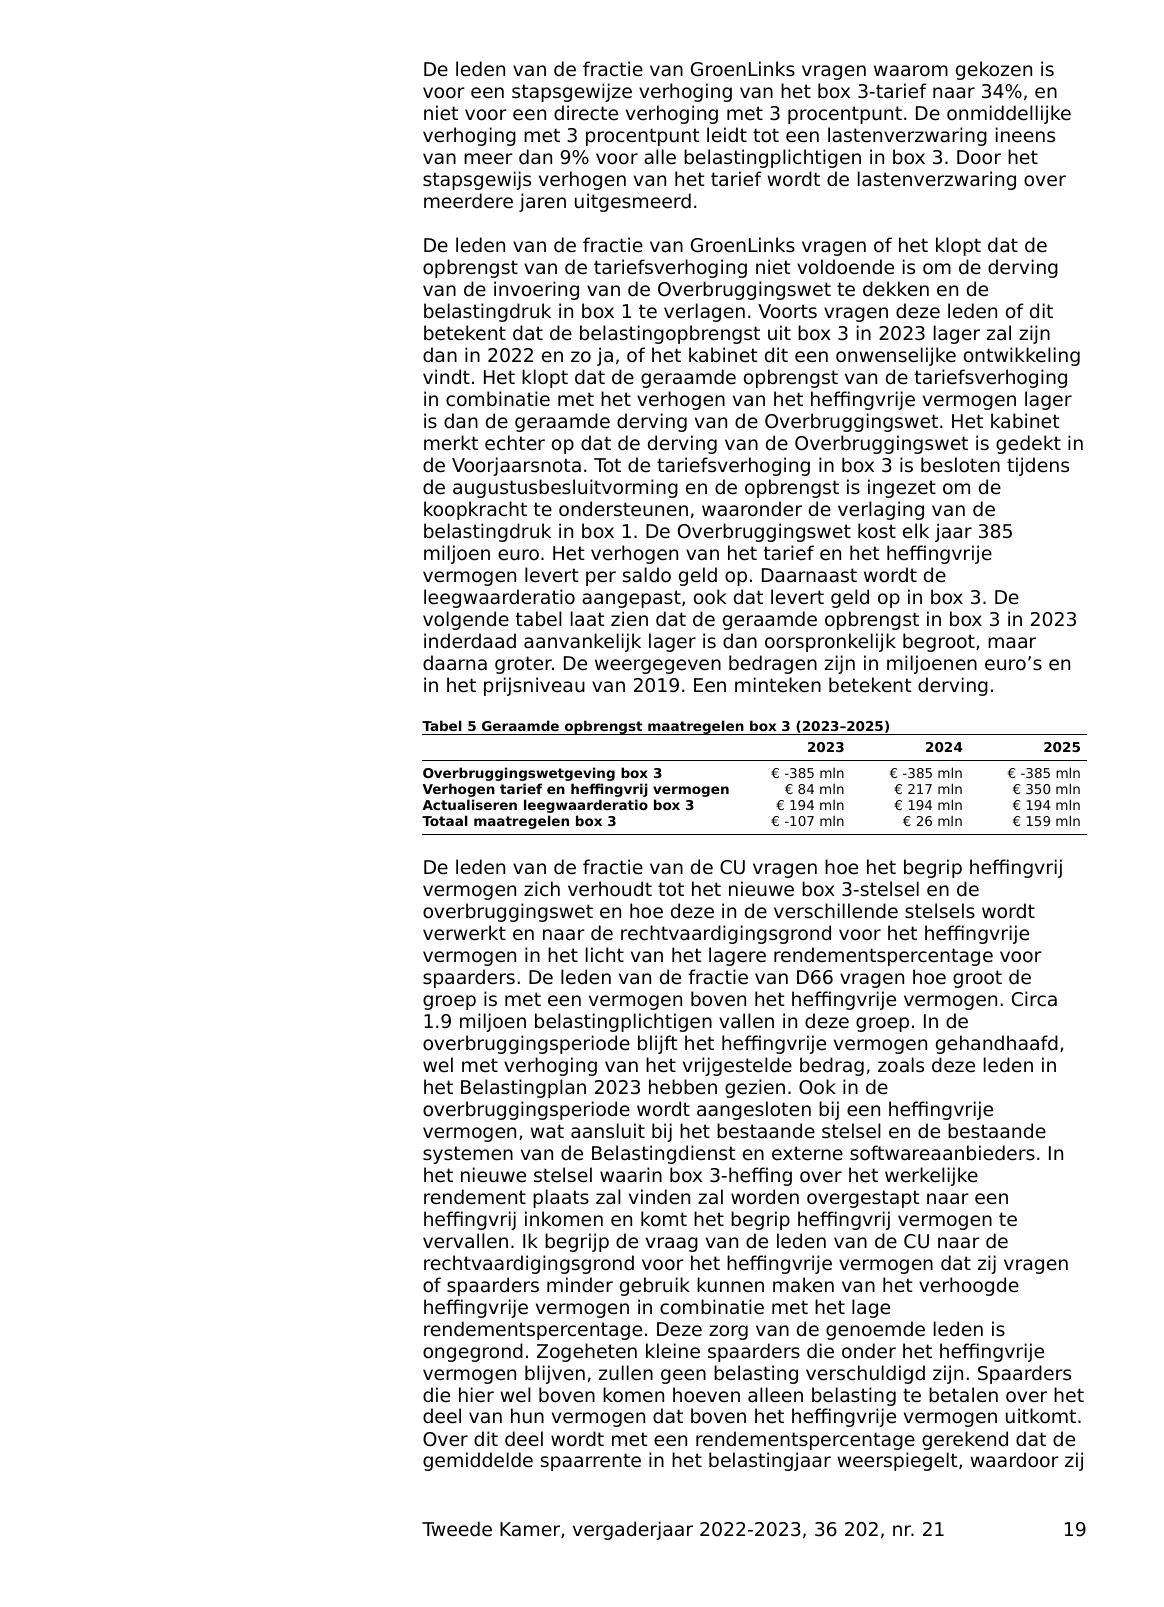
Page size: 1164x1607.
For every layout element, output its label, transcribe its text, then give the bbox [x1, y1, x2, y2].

table_cell € -107 mln [732, 813, 850, 834]
table_cell € 159 mln [969, 813, 1087, 834]
table_cell € 194 mln [969, 798, 1087, 813]
table_cell Overbruggingswetgeving box 3 [422, 761, 732, 782]
table_cell Totaal maatregelen box 3 [422, 813, 732, 834]
table_cell € 26 mln [850, 813, 968, 834]
table_cell € 194 mln [850, 798, 968, 813]
table_cell € 217 mln [850, 782, 968, 798]
table_cell [422, 735, 732, 760]
table_cell € 84 mln [732, 782, 850, 798]
table_cell Actualiseren leegwaarderatio box 3 [422, 798, 732, 813]
table_cell € 350 mln [969, 782, 1087, 798]
table_cell 2023 [732, 735, 850, 760]
text De leden van de fractie van de CU vragen hoe het begrip heffingvrij vermogen zich verhoudt tot het nieuwe box 3-stelsel en de overbruggingswet en hoe deze in de verschillende stelsels wordt verwerkt en naar de rechtvaardigingsgrond voor het heffingvrije vermogen in het licht van het lagere rendementspercentage voor spaarders. De leden van de fractie van D66 vragen hoe groot de groep is met een vermogen boven het heffingvrije vermogen. Circa 1.9 miljoen belastingplichtigen vallen in deze groep. In de overbruggingsperiode blijft het heffingvrije vermogen gehandhaafd, wel met verhoging van het vrijgestelde bedrag, zoals deze leden in het Belastingplan 2023 hebben gezien. Ook in de overbruggingsperiode wordt aangesloten bij een heffingvrije vermogen, wat aansluit bij het bestaande stelsel en de bestaande systemen van de Belastingdienst en externe softwareaanbieders. In het nieuwe stelsel waarin box 3-heffing over het werkelijke rendement plaats zal vinden zal worden overgestapt naar een heffingvrij inkomen en komt het begrip heffingvrij vermogen te vervallen. Ik begrijp de vraag van de leden van de CU naar de rechtvaardigingsgrond voor het heffingvrije vermogen dat zij vragen of spaarders minder gebruik kunnen maken van het verhoogde heffingvrije vermogen in combinatie met het lage rendementspercentage. Deze zorg van de genoemde leden is ongegrond. Zogeheten kleine spaarders die onder het heffingvrije vermogen blijven, zullen geen belasting verschuldigd zijn. Spaarders die hier wel boven komen hoeven alleen belasting te betalen over het deel van hun vermogen dat boven het heffingvrije vermogen uitkomt. Over dit deel wordt met een rendementspercentage gerekend dat de gemiddelde spaarrente in het belastingjaar weerspiegelt, waardoor zij [422, 857, 1087, 1472]
text De leden van de fractie van GroenLinks vragen of het klopt dat de opbrengst van de tariefsverhoging niet voldoende is om de derving van de invoering van de Overbruggingswet te dekken en de belastingdruk in box 1 te verlagen. Voorts vragen deze leden of dit betekent dat de belastingopbrengst uit box 3 in 2023 lager zal zijn dan in 2022 en zo ja, of het kabinet dit een onwenselijke ontwikkeling vindt. Het klopt dat de geraamde opbrengst van de tariefsverhoging in combinatie met het verhogen van het heffingvrije vermogen lager is dan de geraamde derving van de Overbruggingswet. Het kabinet merkt echter op dat de derving van de Overbruggingswet is gedekt in de Voorjaarsnota. Tot de tariefsverhoging in box 3 is besloten tijdens de augustusbesluitvorming en de opbrengst is ingezet om de koopkracht te ondersteunen, waaronder de verlaging van de belastingdruk in box 1. De Overbruggingswet kost elk jaar 385 miljoen euro. Het verhogen van het tarief en het heffingvrije vermogen levert per saldo geld op. Daarnaast wordt de leegwaarderatio aangepast, ook dat levert geld op in box 3. De volgende tabel laat zien dat de geraamde opbrengst in box 3 in 2023 inderdaad aanvankelijk lager is dan oorspronkelijk begroot, maar daarna groter. De weergegeven bedragen zijn in miljoenen euro’s en in het prijsniveau van 2019. Een minteken betekent derving. [422, 235, 1087, 697]
table_cell € -385 mln [969, 761, 1087, 782]
text De leden van de fractie van GroenLinks vragen waarom gekozen is voor een stapsgewijze verhoging van het box 3-tarief naar 34%, en niet voor een directe verhoging met 3 procentpunt. De onmiddellijke verhoging met 3 procentpunt leidt tot een lastenverzwaring ineens van meer dan 9% voor alle belastingplichtigen in box 3. Door het stapsgewijs verhogen van het tarief wordt de lastenverzwaring over meerdere jaren uitgesmeerd. [422, 59, 1087, 213]
table_cell Verhogen tarief en heffingvrij vermogen [422, 782, 732, 798]
table_cell 2025 [969, 735, 1087, 760]
table_cell € -385 mln [732, 761, 850, 782]
table_cell 2024 [850, 735, 968, 760]
table_cell € 194 mln [732, 798, 850, 813]
table_header Tabel 5 Geraamde opbrengst maatregelen box 3 (2023–2025) [422, 719, 1087, 734]
table_cell € -385 mln [850, 761, 968, 782]
